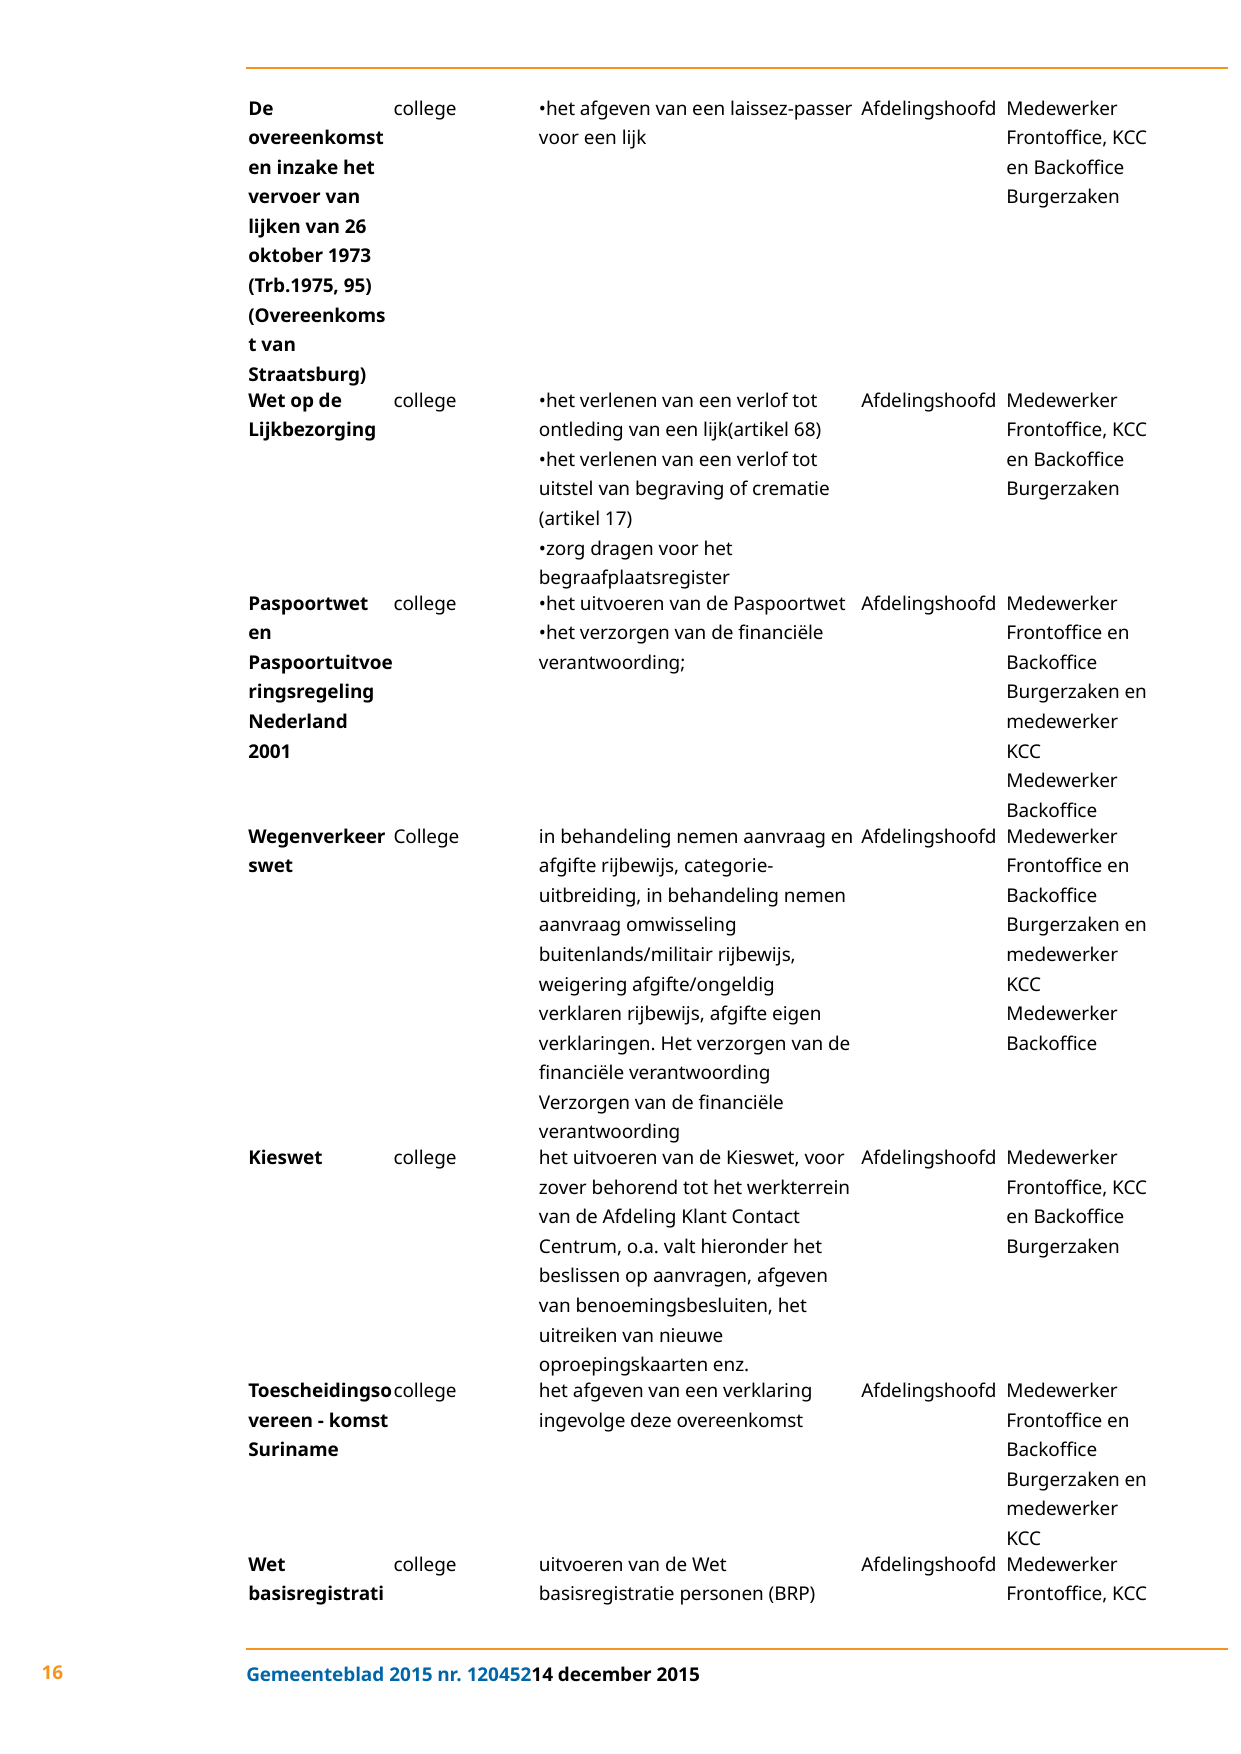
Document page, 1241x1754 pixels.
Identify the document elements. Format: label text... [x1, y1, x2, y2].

table_cell Medewerker Frontoffice en Backoffice Burgerzaken en medewerker KCC Medewerker Backoffice [1006, 590, 1152, 823]
table_cell Toescheidingsovereen - komst Suriname [248, 1377, 393, 1551]
table_cell Medewerker Frontoffice, KCC en Backoffice Burgerzaken [1006, 95, 1152, 387]
table_cell Medewerker Frontoffice en Backoffice Burgerzaken en medewerker KCC Medewerker Backoffice [1006, 823, 1152, 1144]
table_cell Kieswet [248, 1144, 393, 1377]
table_cell Wet basisregistrati [248, 1551, 393, 1606]
table_cell Afdelingshoofd [861, 387, 1006, 590]
table_cell Afdelingshoofd [861, 1144, 1006, 1377]
table_cell Medewerker Frontoffice, KCC [1006, 1551, 1152, 1606]
table_cell Afdelingshoofd [861, 823, 1006, 1144]
table_cell college [393, 95, 539, 387]
table_cell Paspoortwet en Paspoortuitvoeringsregeling Nederland 2001 [248, 590, 393, 823]
table_cell college [393, 1377, 539, 1551]
table_cell De overeenkomsten inzake het vervoer van lijken van 26 oktober 1973 (Trb.1975, 95) (Overeenkomst van Straatsburg) [248, 95, 393, 387]
table_cell het uitvoeren van de Kieswet, voor zover behorend tot het werkterrein van de Afdeling Klant Contact Centrum, o.a. valt hieronder het beslissen op aanvragen, afgeven van benoemingsbesluiten, het uitreiken van nieuwe oproepingskaarten enz. [539, 1144, 861, 1377]
table_cell uitvoeren van de Wet basisregistratie personen (BRP) [539, 1551, 861, 1606]
table_cell Medewerker Frontoffice, KCC en Backoffice Burgerzaken [1006, 1144, 1152, 1377]
table_cell Afdelingshoofd [861, 95, 1006, 387]
table_cell Afdelingshoofd [861, 1377, 1006, 1551]
table_cell •het verlenen van een verlof tot ontleding van een lijk(artikel 68) •het verlenen van een verlof tot uitstel van begraving of crematie (artikel 17) •zorg dragen voor het begraafplaatsregister [539, 387, 861, 590]
table_cell het afgeven van een verklaring ingevolge deze overeenkomst [539, 1377, 861, 1551]
table_cell Afdelingshoofd [861, 1551, 1006, 1606]
table_cell Medewerker Frontoffice, KCC en Backoffice Burgerzaken [1006, 387, 1152, 590]
table_cell college [393, 590, 539, 823]
table_cell Wet op de Lijkbezorging [248, 387, 393, 590]
table_cell college [393, 1551, 539, 1606]
table_cell college [393, 387, 539, 590]
table_cell Wegenverkeerswet [248, 823, 393, 1144]
table_cell in behandeling nemen aanvraag en afgifte rijbewijs, categorie-uitbreiding, in behandeling nemen aanvraag omwisseling buitenlands/militair rijbewijs, weigering afgifte/ongeldig verklaren rijbewijs, afgifte eigen verklaringen. Het verzorgen van de financiële verantwoording Verzorgen van de financiële verantwoording [539, 823, 861, 1144]
table_cell College [393, 823, 539, 1144]
table_cell Afdelingshoofd [861, 590, 1006, 823]
table_cell •het uitvoeren van de Paspoortwet •het verzorgen van de financiële verantwoording; [539, 590, 861, 823]
table_cell •het afgeven van een laissez-passer voor een lijk [539, 95, 861, 387]
table_cell college [393, 1144, 539, 1377]
table_cell Medewerker Frontoffice en Backoffice Burgerzaken en medewerker KCC [1006, 1377, 1152, 1551]
picture [41, 47, 231, 172]
